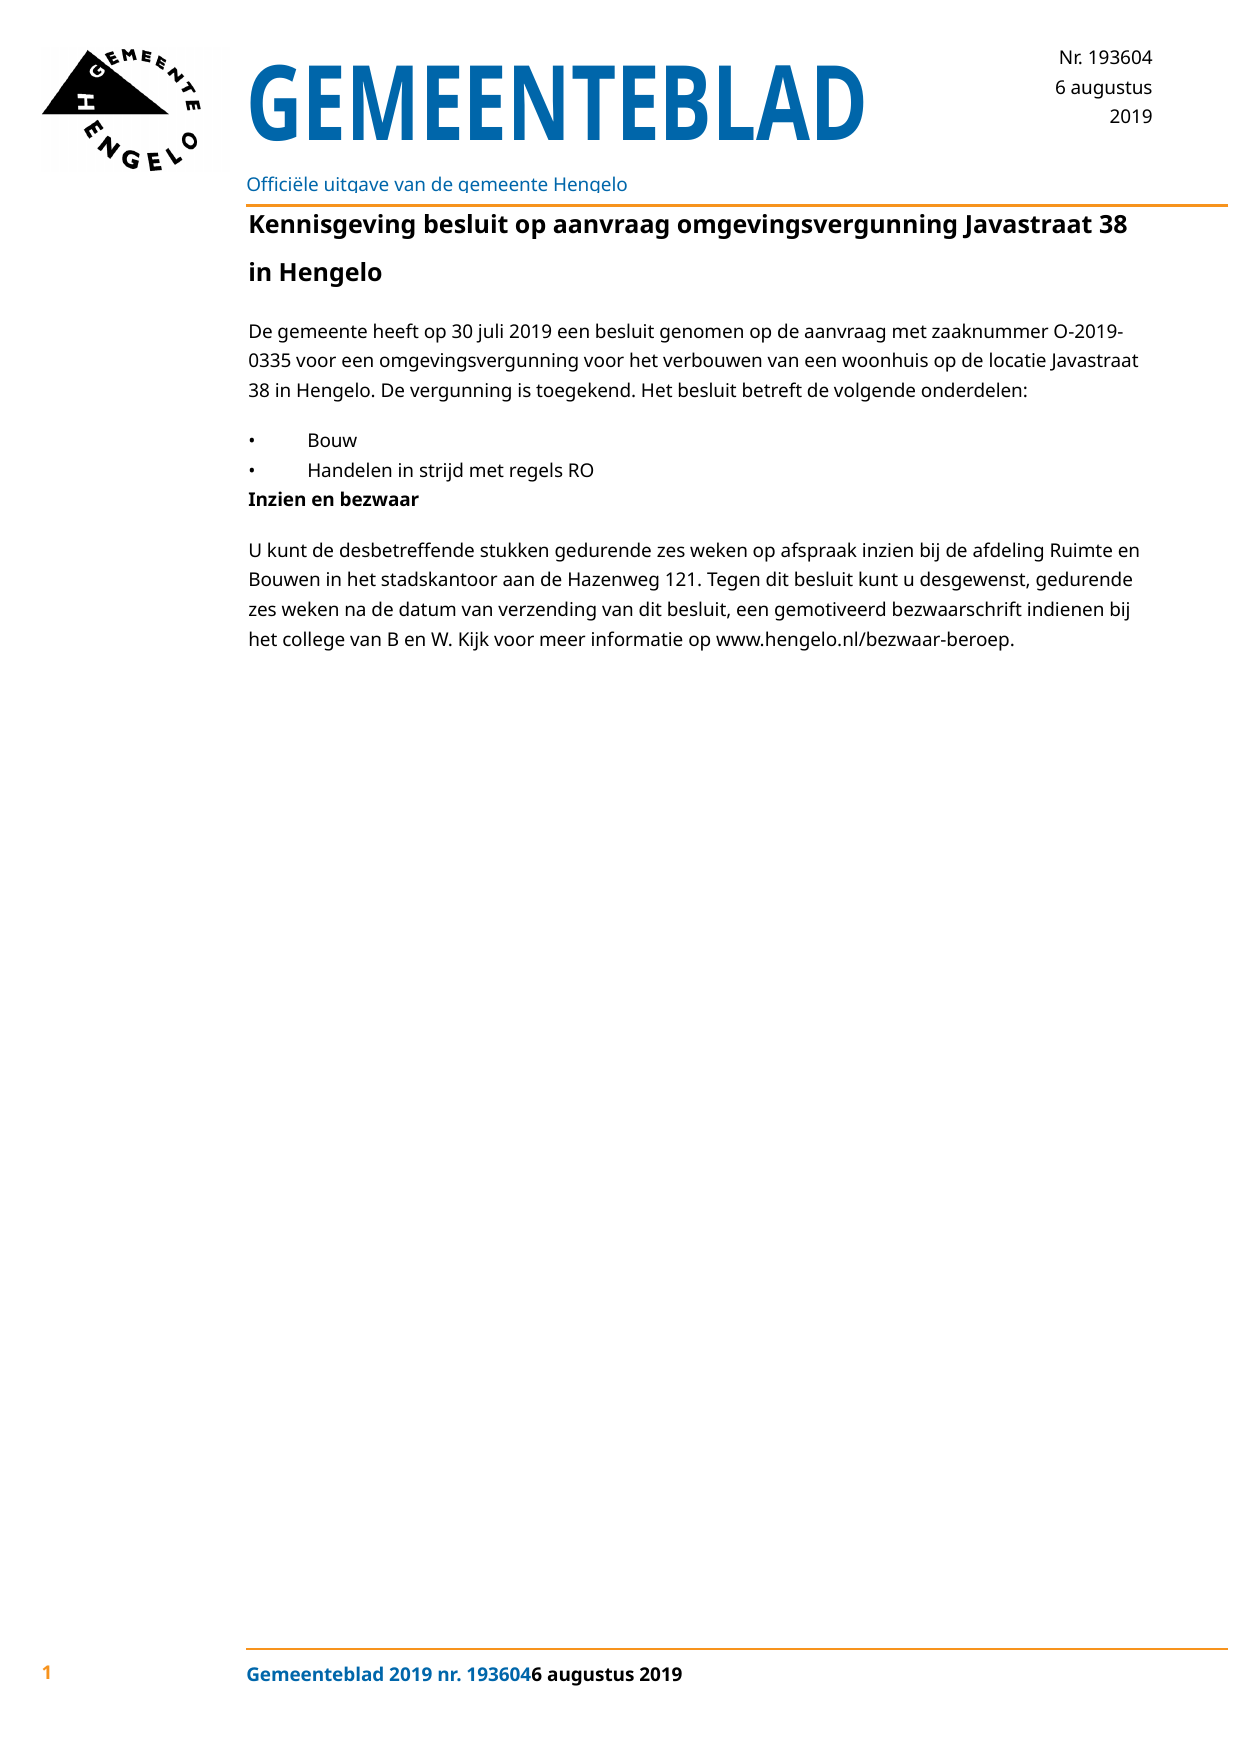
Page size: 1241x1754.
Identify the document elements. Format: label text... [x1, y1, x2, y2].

picture [41, 47, 231, 172]
text De gemeente heeft op 30 juli 2019 een besluit genomen op de aanvraag met zaaknummer O-2019-0335 voor een omgevingsvergunning voor het verbouwen van een woonhuis op de locatie Javastraat 38 in Hengelo. De vergunning is toegekend. Het besluit betreft de volgende onderdelen: [248, 318, 1152, 403]
text U kunt de desbetreffende stukken gedurende zes weken op afspraak inzien bij de afdeling Ruimte en Bouwen in het stadskantoor aan de Hazenweg 121. Tegen dit besluit kunt u desgewenst, gedurende zes weken na de datum van verzending van dit besluit, een gemotiveerd bezwaarschrift indienen bij het college van B en W. Kijk voor meer informatie op www.hengelo.nl/bezwaar-beroep. [248, 537, 1152, 652]
list Handelen in strijd met regels RO [248, 457, 1152, 483]
text Kennisgeving besluit op aanvraag omgevingsvergunning Javastraat 38 in Hengelo [248, 207, 1152, 288]
text Inzien en bezwaar [248, 487, 1152, 512]
list Bouw [248, 427, 1152, 453]
